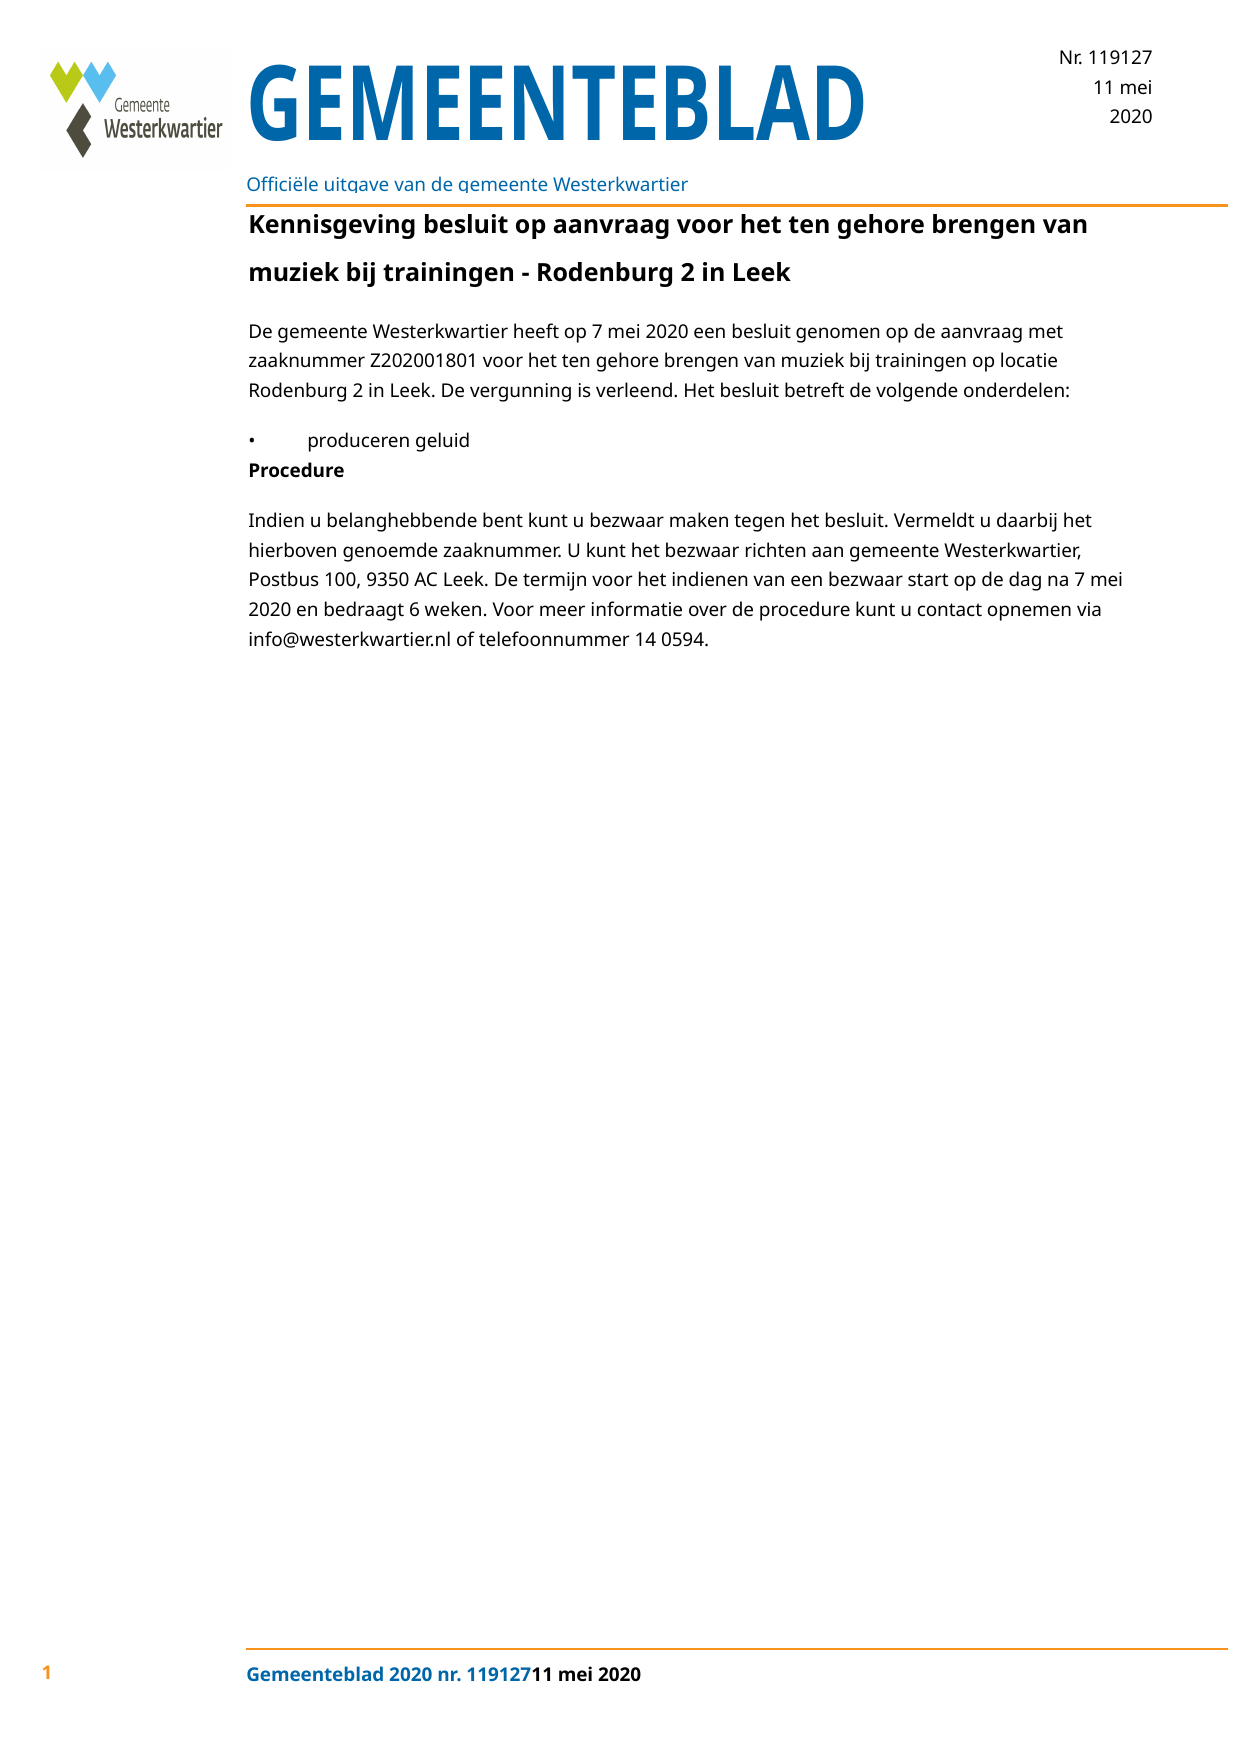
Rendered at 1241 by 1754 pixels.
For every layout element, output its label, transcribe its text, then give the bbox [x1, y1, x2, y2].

picture [41, 47, 231, 172]
text De gemeente Westerkwartier heeft op 7 mei 2020 een besluit genomen op de aanvraag met zaaknummer Z202001801 voor het ten gehore brengen van muziek bij trainingen op locatie Rodenburg 2 in Leek. De vergunning is verleend. Het besluit betreft de volgende onderdelen: [248, 318, 1152, 403]
text Kennisgeving besluit op aanvraag voor het ten gehore brengen van muziek bij trainingen - Rodenburg 2 in Leek [248, 207, 1152, 288]
list produceren geluid [248, 427, 1152, 453]
text Procedure [248, 457, 1152, 483]
text Indien u belanghebbende bent kunt u bezwaar maken tegen het besluit. Vermeldt u daarbij het hierboven genoemde zaaknummer. U kunt het bezwaar richten aan gemeente Westerkwartier, Postbus 100, 9350 AC Leek. De termijn voor het indienen van een bezwaar start op de dag na 7 mei 2020 en bedraagt 6 weken. Voor meer informatie over de procedure kunt u contact opnemen via info@westerkwartier.nl of telefoonnummer 14 0594. [248, 507, 1152, 652]
